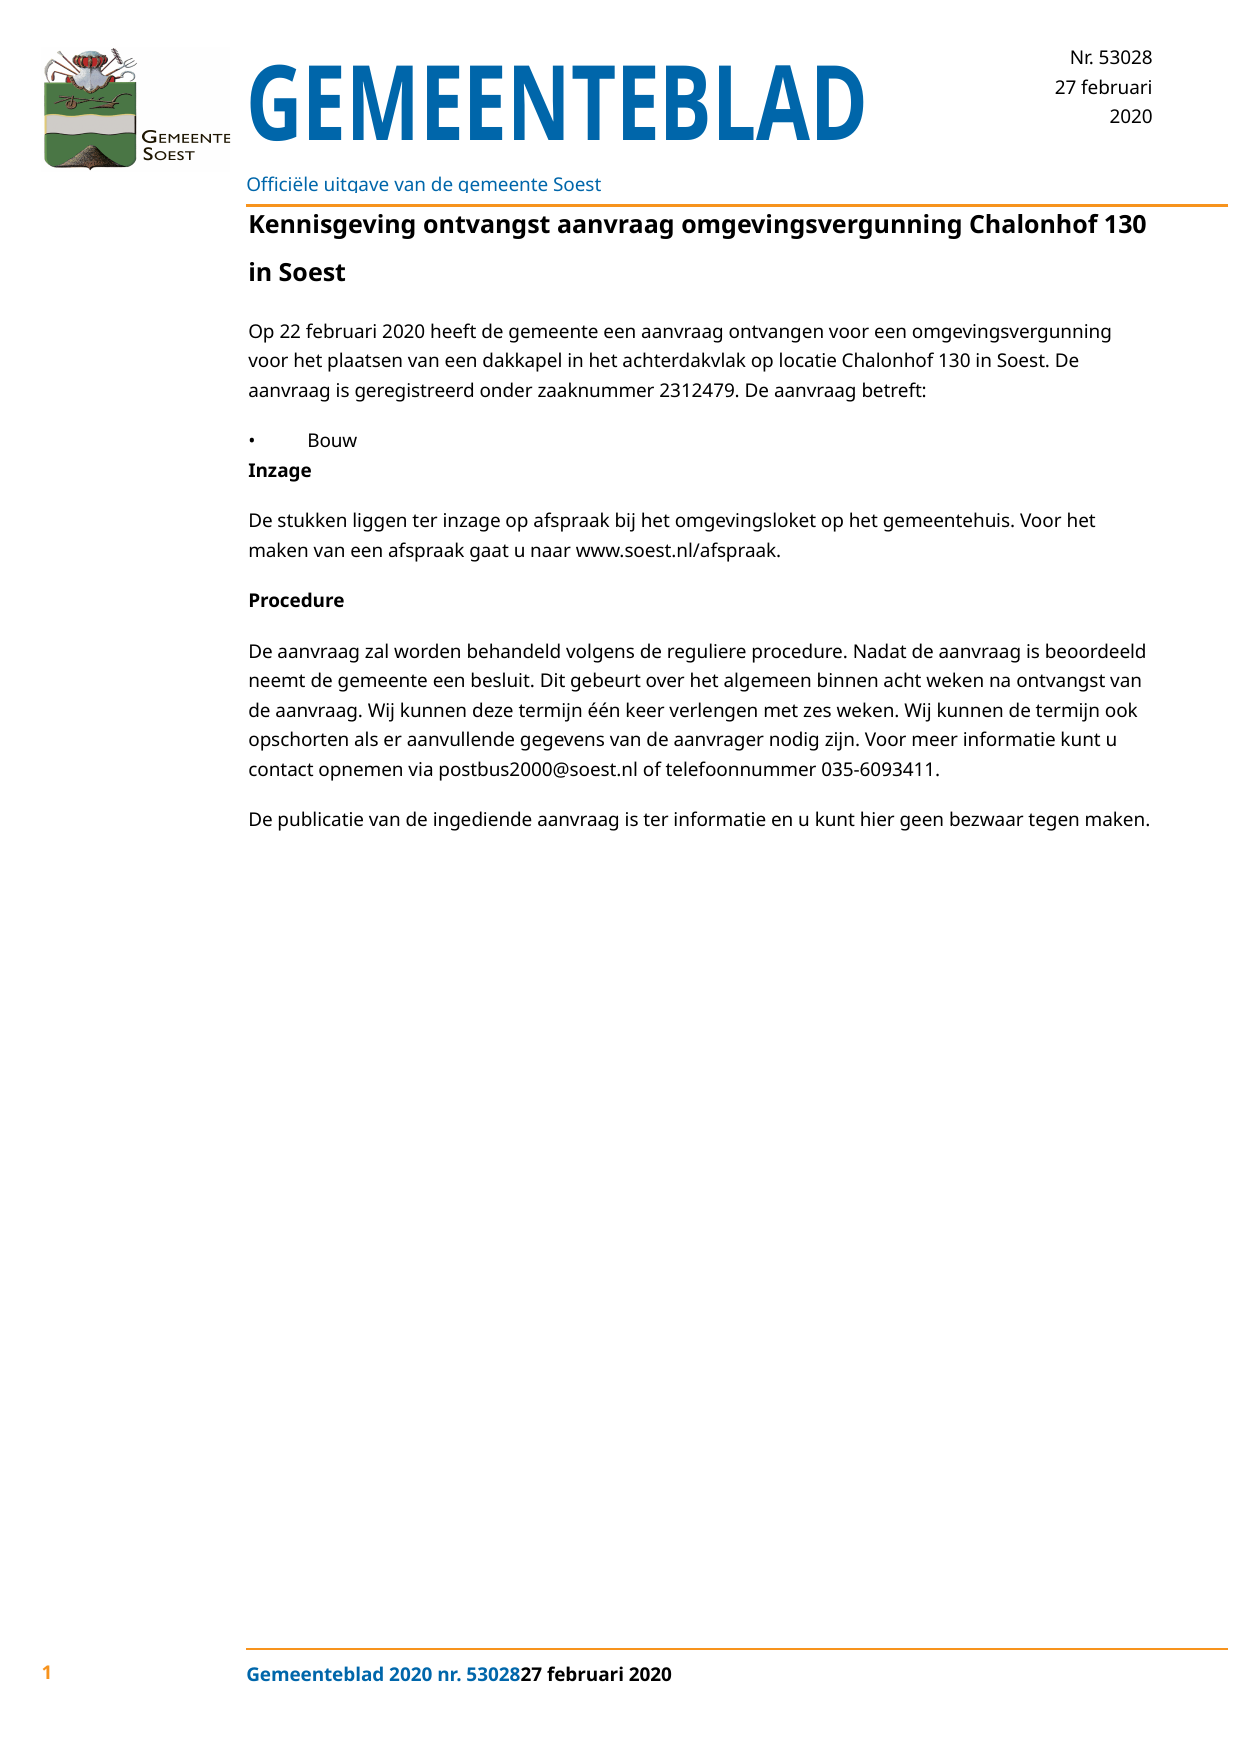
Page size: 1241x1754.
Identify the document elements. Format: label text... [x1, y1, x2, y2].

text Op 22 februari 2020 heeft de gemeente een aanvraag ontvangen voor een omgevingsvergunning voor het plaatsen van een dakkapel in het achterdakvlak op locatie Chalonhof 130 in Soest. De aanvraag is geregistreerd onder zaaknummer 2312479. De aanvraag betreft: [248, 318, 1152, 403]
text Procedure [248, 587, 1152, 613]
text De stukken liggen ter inzage op afspraak bij het omgevingsloket op het gemeentehuis. Voor het maken van een afspraak gaat u naar www.soest.nl/afspraak. [248, 507, 1152, 563]
text Kennisgeving ontvangst aanvraag omgevingsvergunning Chalonhof 130 in Soest [248, 207, 1152, 288]
picture [41, 47, 231, 172]
text De aanvraag zal worden behandeld volgens de reguliere procedure. Nadat de aanvraag is beoordeeld neemt de gemeente een besluit. Dit gebeurt over het algemeen binnen acht weken na ontvangst van de aanvraag. Wij kunnen deze termijn één keer verlengen met zes weken. Wij kunnen de termijn ook opschorten als er aanvullende gegevens van de aanvrager nodig zijn. Voor meer informatie kunt u contact opnemen via postbus2000@soest.nl of telefoonnummer 035-6093411. [248, 638, 1152, 782]
text De publicatie van de ingediende aanvraag is ter informatie en u kunt hier geen bezwaar tegen maken. [248, 807, 1152, 832]
text Inzage [248, 457, 1152, 483]
list Bouw [248, 427, 1152, 453]
